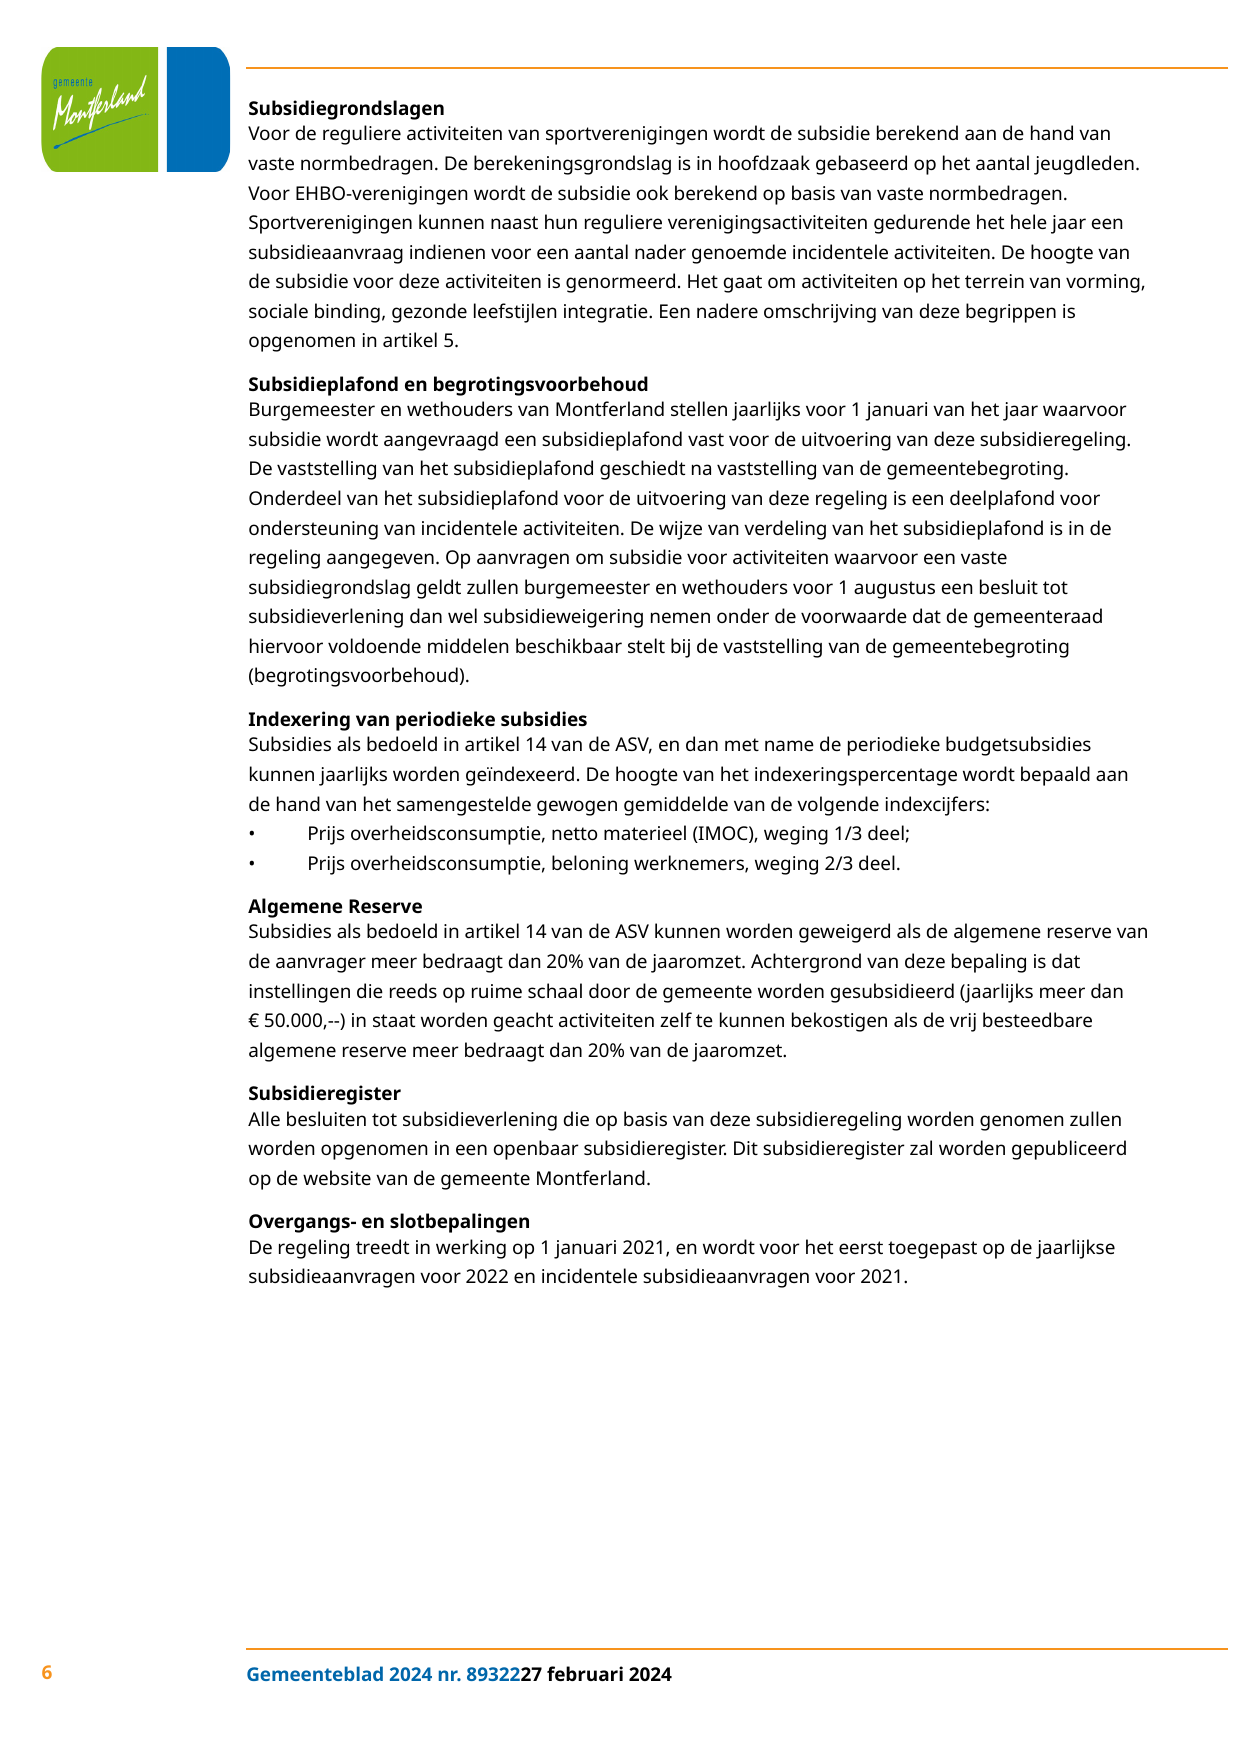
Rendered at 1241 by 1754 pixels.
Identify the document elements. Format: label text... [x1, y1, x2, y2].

text Overgangs- en slotbepalingen [248, 1208, 1152, 1234]
text De regeling treedt in werking op 1 januari 2021, en wordt voor het eerst toegepast op de jaarlijkse subsidieaanvragen voor 2022 en incidentele subsidieaanvragen voor 2021. [248, 1234, 1152, 1289]
text Subsidieplafond en begrotingsvoorbehoud [248, 371, 1152, 396]
text Indexering van periodieke subsidies [248, 706, 1152, 732]
list Prijs overheidsconsumptie, netto materieel (IMOC), weging 1/3 deel; [248, 820, 1152, 846]
text Subsidiegrondslagen [248, 95, 1152, 121]
text Algemene Reserve [248, 893, 1152, 919]
text Subsidies als bedoeld in artikel 14 van de ASV, en dan met name de periodieke budgetsubsidies kunnen jaarlijks worden geïndexeerd. De hoogte van het indexeringspercentage wordt bepaald aan de hand van het samengestelde gewogen gemiddelde van de volgende indexcijfers: [248, 732, 1152, 816]
text Subsidieregister [248, 1080, 1152, 1106]
text Sportverenigingen kunnen naast hun reguliere verenigingsactiviteiten gedurende het hele jaar een subsidieaanvraag indienen voor een aantal nader genoemde incidentele activiteiten. De hoogte van de subsidie voor deze activiteiten is genormeerd. Het gaat om activiteiten op het terrein van vorming, sociale binding, gezonde leefstijlen integratie. Een nadere omschrijving van deze begrippen is opgenomen in artikel 5. [248, 209, 1152, 353]
text Subsidies als bedoeld in artikel 14 van de ASV kunnen worden geweigerd als de algemene reserve van de aanvrager meer bedraagt dan 20% van de jaaromzet. Achtergrond van deze bepaling is dat instellingen die reeds op ruime schaal door de gemeente worden gesubsidieerd (jaarlijks meer dan € 50.000,--) in staat worden geacht activiteiten zelf te kunnen bekostigen als de vrij besteedbare algemene reserve meer bedraagt dan 20% van de jaaromzet. [248, 919, 1152, 1063]
text Voor de reguliere activiteiten van sportverenigingen wordt de subsidie berekend aan de hand van vaste normbedragen. De berekeningsgrondslag is in hoofdzaak gebaseerd op het aantal jeugdleden. [248, 121, 1152, 176]
list Prijs overheidsconsumptie, beloning werknemers, weging 2/3 deel. [248, 850, 1152, 876]
picture [41, 47, 231, 172]
text Voor EHBO-verenigingen wordt de subsidie ook berekend op basis van vaste normbedragen. [248, 180, 1152, 205]
text Burgemeester en wethouders van Montferland stellen jaarlijks voor 1 januari van het jaar waarvoor subsidie wordt aangevraagd een subsidieplafond vast voor de uitvoering van deze subsidieregeling. De vaststelling van het subsidieplafond geschiedt na vaststelling van de gemeentebegroting. Onderdeel van het subsidieplafond voor de uitvoering van deze regeling is een deelplafond voor ondersteuning van incidentele activiteiten. De wijze van verdeling van het subsidieplafond is in de regeling aangegeven. Op aanvragen om subsidie voor activiteiten waarvoor een vaste subsidiegrondslag geldt zullen burgemeester en wethouders voor 1 augustus een besluit tot subsidieverlening dan wel subsidieweigering nemen onder de voorwaarde dat de gemeenteraad hiervoor voldoende middelen beschikbaar stelt bij de vaststelling van de gemeentebegroting (begrotingsvoorbehoud). [248, 396, 1152, 688]
text Alle besluiten tot subsidieverlening die op basis van deze subsidieregeling worden genomen zullen worden opgenomen in een openbaar subsidieregister. Dit subsidieregister zal worden gepubliceerd op de website van de gemeente Montferland. [248, 1106, 1152, 1191]
